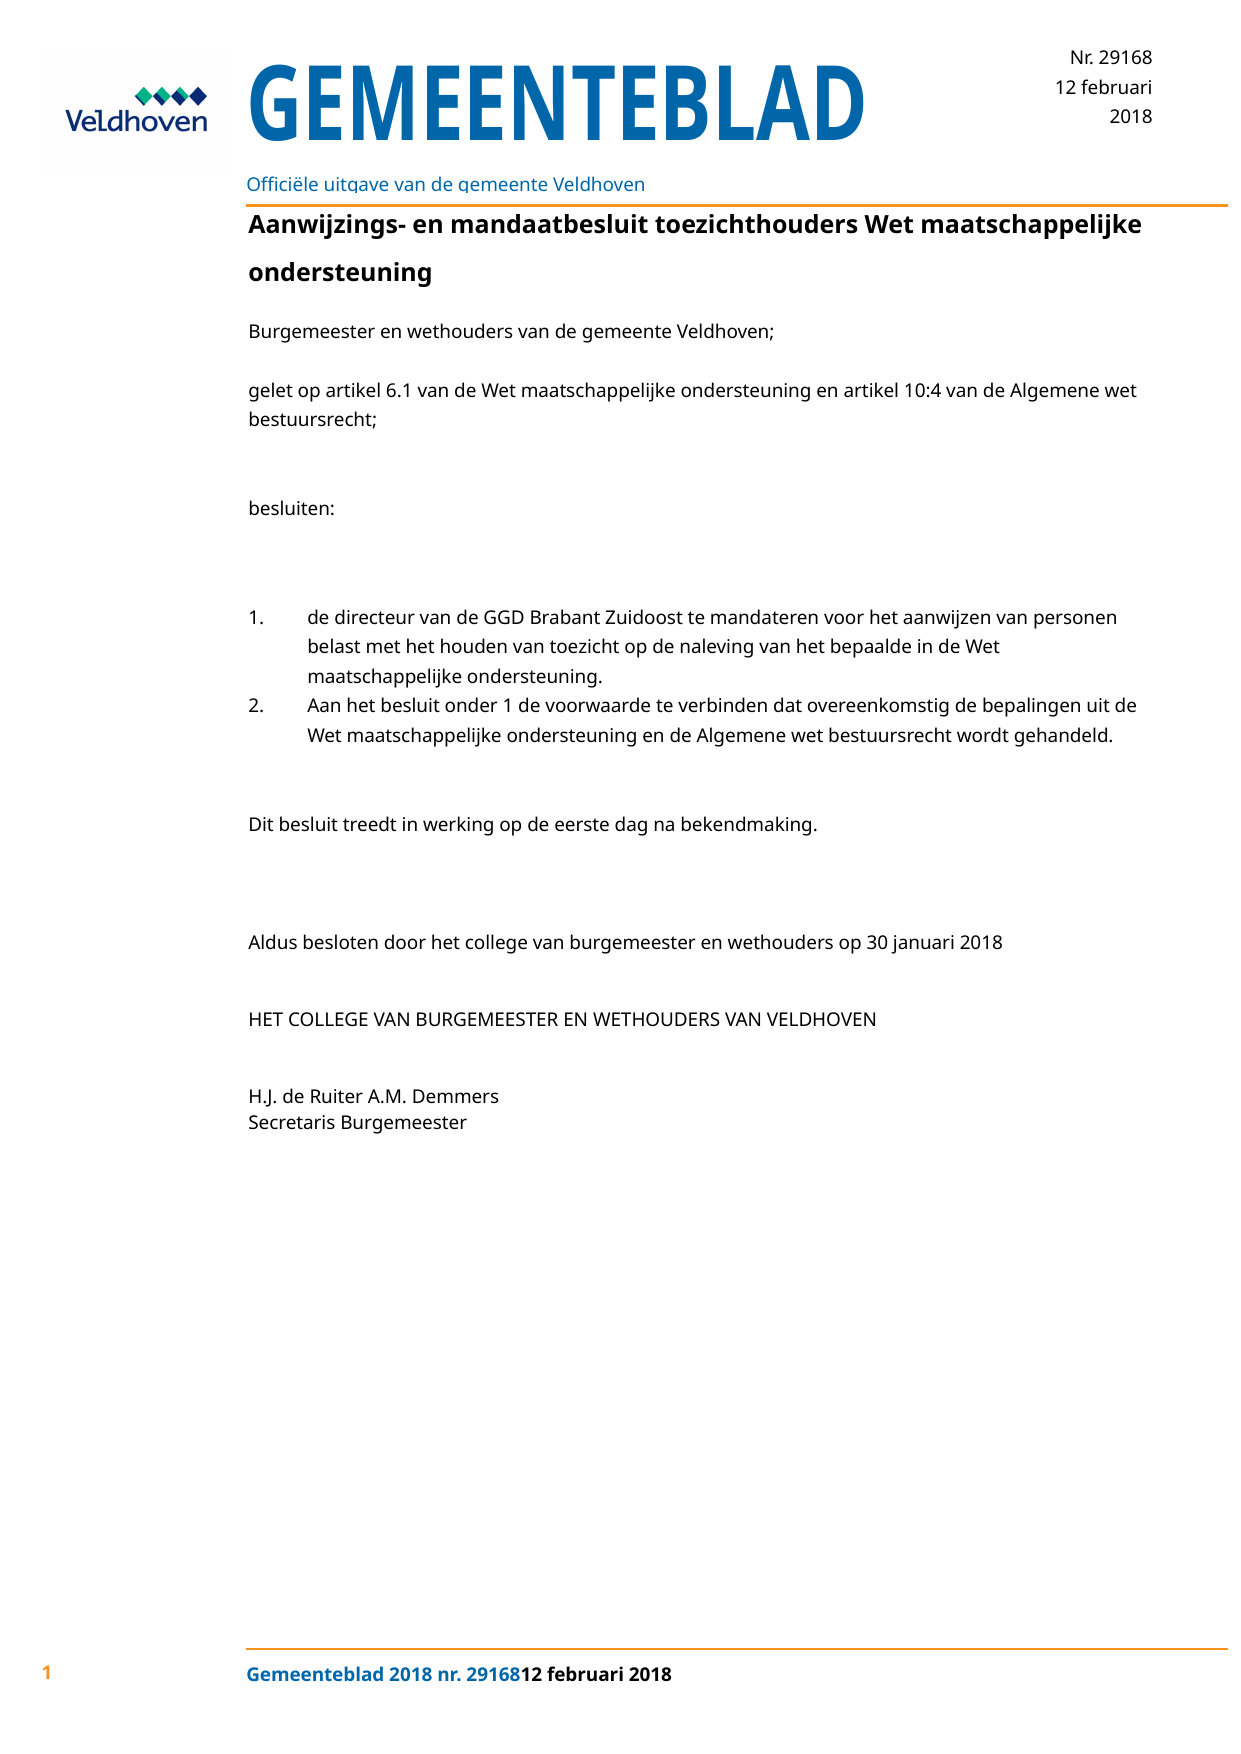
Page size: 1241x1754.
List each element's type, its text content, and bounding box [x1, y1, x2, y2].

text Secretaris Burgemeester [248, 1109, 1152, 1135]
text Burgemeester en wethouders van de gemeente Veldhoven; [248, 318, 1152, 344]
text gelet op artikel 6.1 van de Wet maatschappelijke ondersteuning en artikel 10:4 van de Algemene wet bestuursrecht; [248, 377, 1152, 432]
text Aanwijzings- en mandaatbesluit toezichthouders Wet maatschappelijke ondersteuning [248, 207, 1152, 288]
text HET COLLEGE VAN BURGEMEESTER EN WETHOUDERS VAN VELDHOVEN [248, 1006, 1152, 1032]
picture [41, 47, 231, 172]
text Dit besluit treedt in werking op de eerste dag na bekendmaking. [248, 811, 1152, 837]
text Aldus besloten door het college van burgemeester en wethouders op 30 januari 2018 [248, 929, 1152, 955]
list Aan het besluit onder 1 de voorwaarde te verbinden dat overeenkomstig de bepalingen uit de Wet maatschappelijke ondersteuning en de Algemene wet bestuursrecht wordt gehandeld. [248, 693, 1152, 748]
text besluiten: [248, 495, 1152, 521]
list de directeur van de GGD Brabant Zuidoost te mandateren voor het aanwijzen van personen belast met het houden van toezicht op de naleving van het bepaalde in de Wet maatschappelijke ondersteuning. [248, 604, 1152, 689]
text H.J. de Ruiter A.M. Demmers [248, 1084, 1152, 1109]
